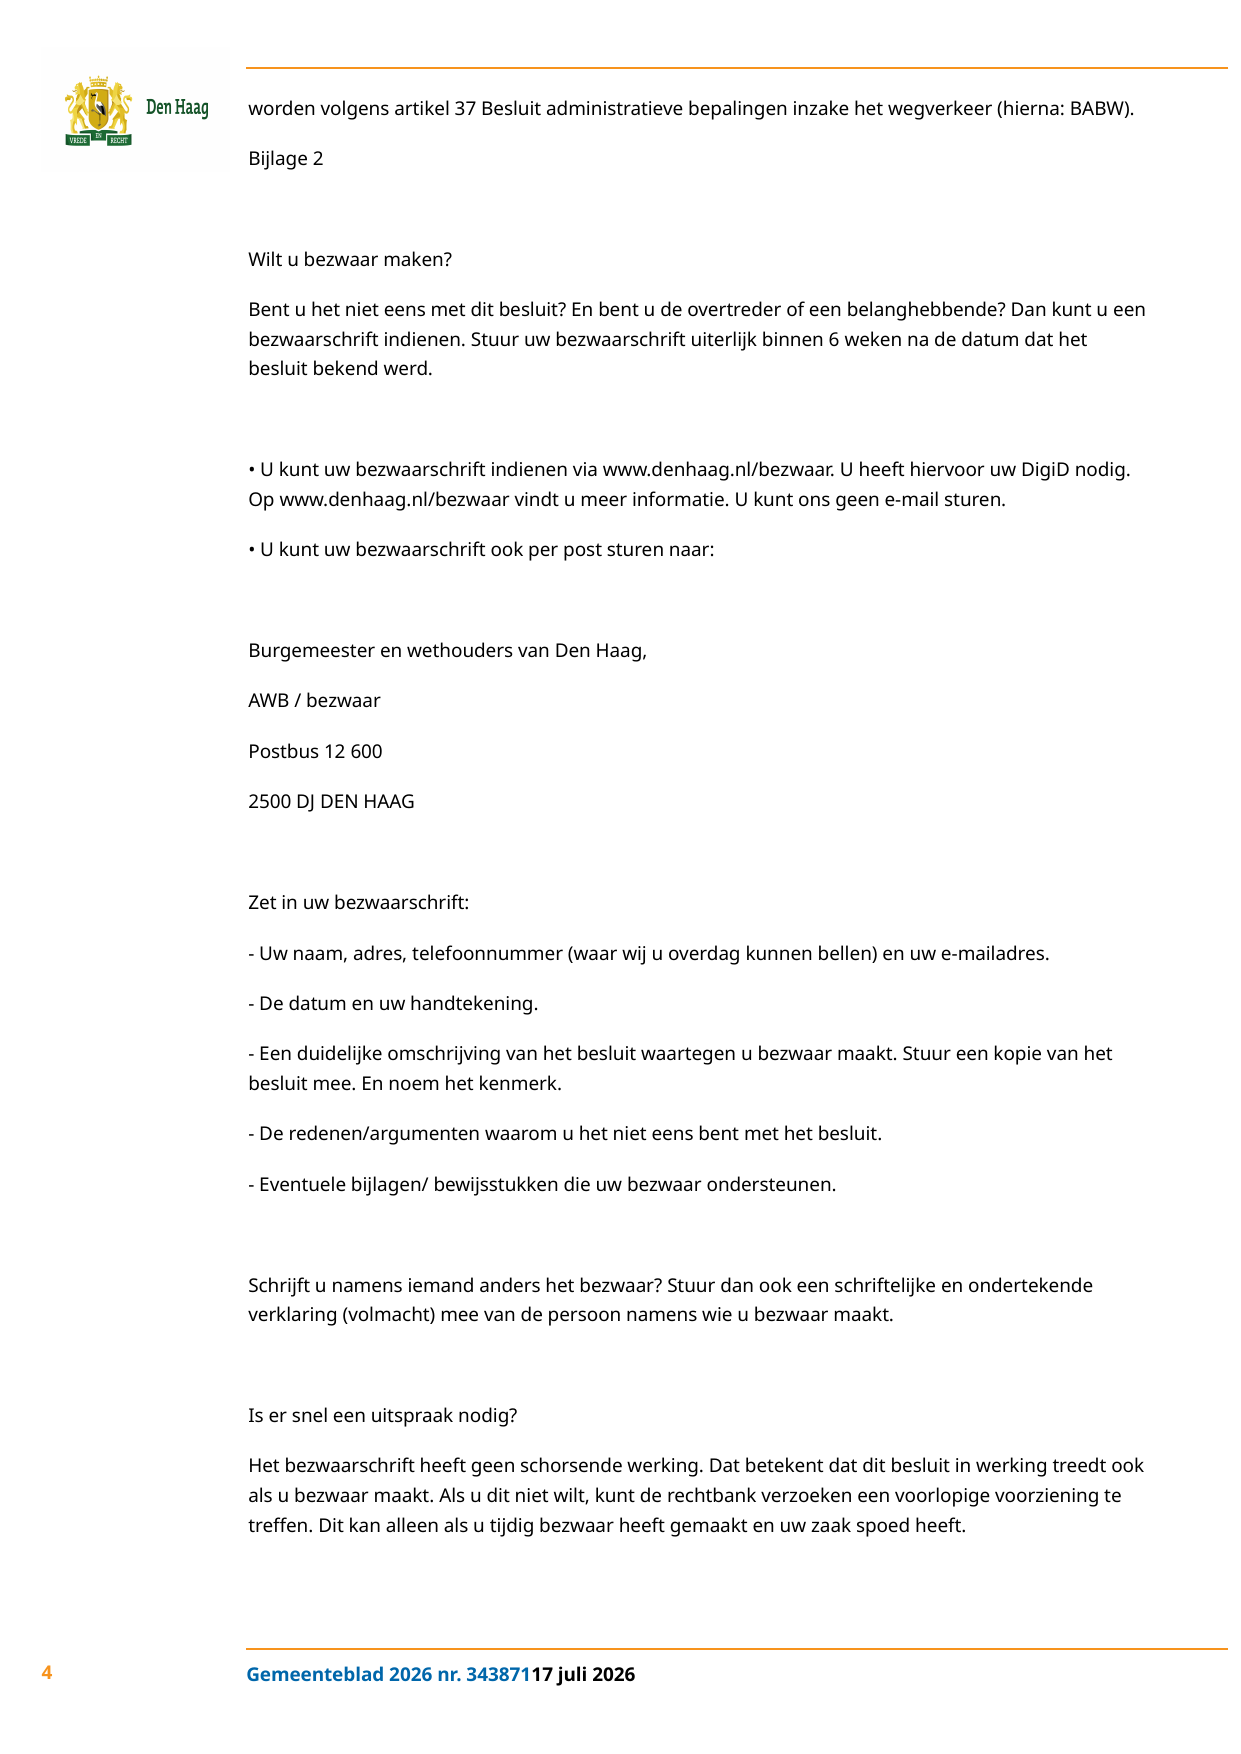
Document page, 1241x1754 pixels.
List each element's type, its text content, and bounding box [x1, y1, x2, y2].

text - Een duidelijke omschrijving van het besluit waartegen u bezwaar maakt. Stuur een kopie van het besluit mee. En noem het kenmerk. [248, 1041, 1152, 1096]
text • U kunt uw bezwaarschrift ook per post sturen naar: [248, 536, 1152, 562]
text Burgemeester en wethouders van Den Haag, [248, 637, 1152, 663]
text AWB / bezwaar [248, 688, 1152, 713]
picture [41, 47, 231, 172]
text Bent u het niet eens met dit besluit? En bent u de overtreder of een belanghebbende? Dan kunt u een bezwaarschrift indienen. Stuur uw bezwaarschrift uiterlijk binnen 6 weken na de datum dat het besluit bekend werd. [248, 296, 1152, 381]
text Zet in uw bezwaarschrift: [248, 889, 1152, 915]
text - Uw naam, adres, telefoonnummer (waar wij u overdag kunnen bellen) en uw e-mailadres. [248, 940, 1152, 966]
text Postbus 12 600 [248, 738, 1152, 764]
text Wilt u bezwaar maken? [248, 246, 1152, 272]
text Het bezwaarschrift heeft geen schorsende werking. Dat betekent dat dit besluit in werking treedt ook als u bezwaar maakt. Als u dit niet wilt, kunt de rechtbank verzoeken een voorlopige voorziening te treffen. Dit kan alleen als u tijdig bezwaar heeft gemaakt en uw zaak spoed heeft. [248, 1453, 1152, 1538]
text Bijlage 2 [248, 145, 1152, 171]
text worden volgens artikel 37 Besluit administratieve bepalingen inzake het wegverkeer (hierna: BABW). [248, 95, 1152, 121]
text - Eventuele bijlagen/ bewijsstukken die uw bezwaar ondersteunen. [248, 1171, 1152, 1197]
text Is er snel een uitspraak nodig? [248, 1402, 1152, 1428]
text 2500 DJ DEN HAAG [248, 788, 1152, 814]
text • U kunt uw bezwaarschrift indienen via www.denhaag.nl/bezwaar. U heeft hiervoor uw DigiD nodig. Op www.denhaag.nl/bezwaar vindt u meer informatie. U kunt ons geen e-mail sturen. [248, 456, 1152, 512]
text - De redenen/argumenten waarom u het niet eens bent met het besluit. [248, 1121, 1152, 1146]
text Schrijft u namens iemand anders het bezwaar? Stuur dan ook een schriftelijke en ondertekende verklaring (volmacht) mee van de persoon namens wie u bezwaar maakt. [248, 1272, 1152, 1327]
text - De datum en uw handtekening. [248, 990, 1152, 1016]
